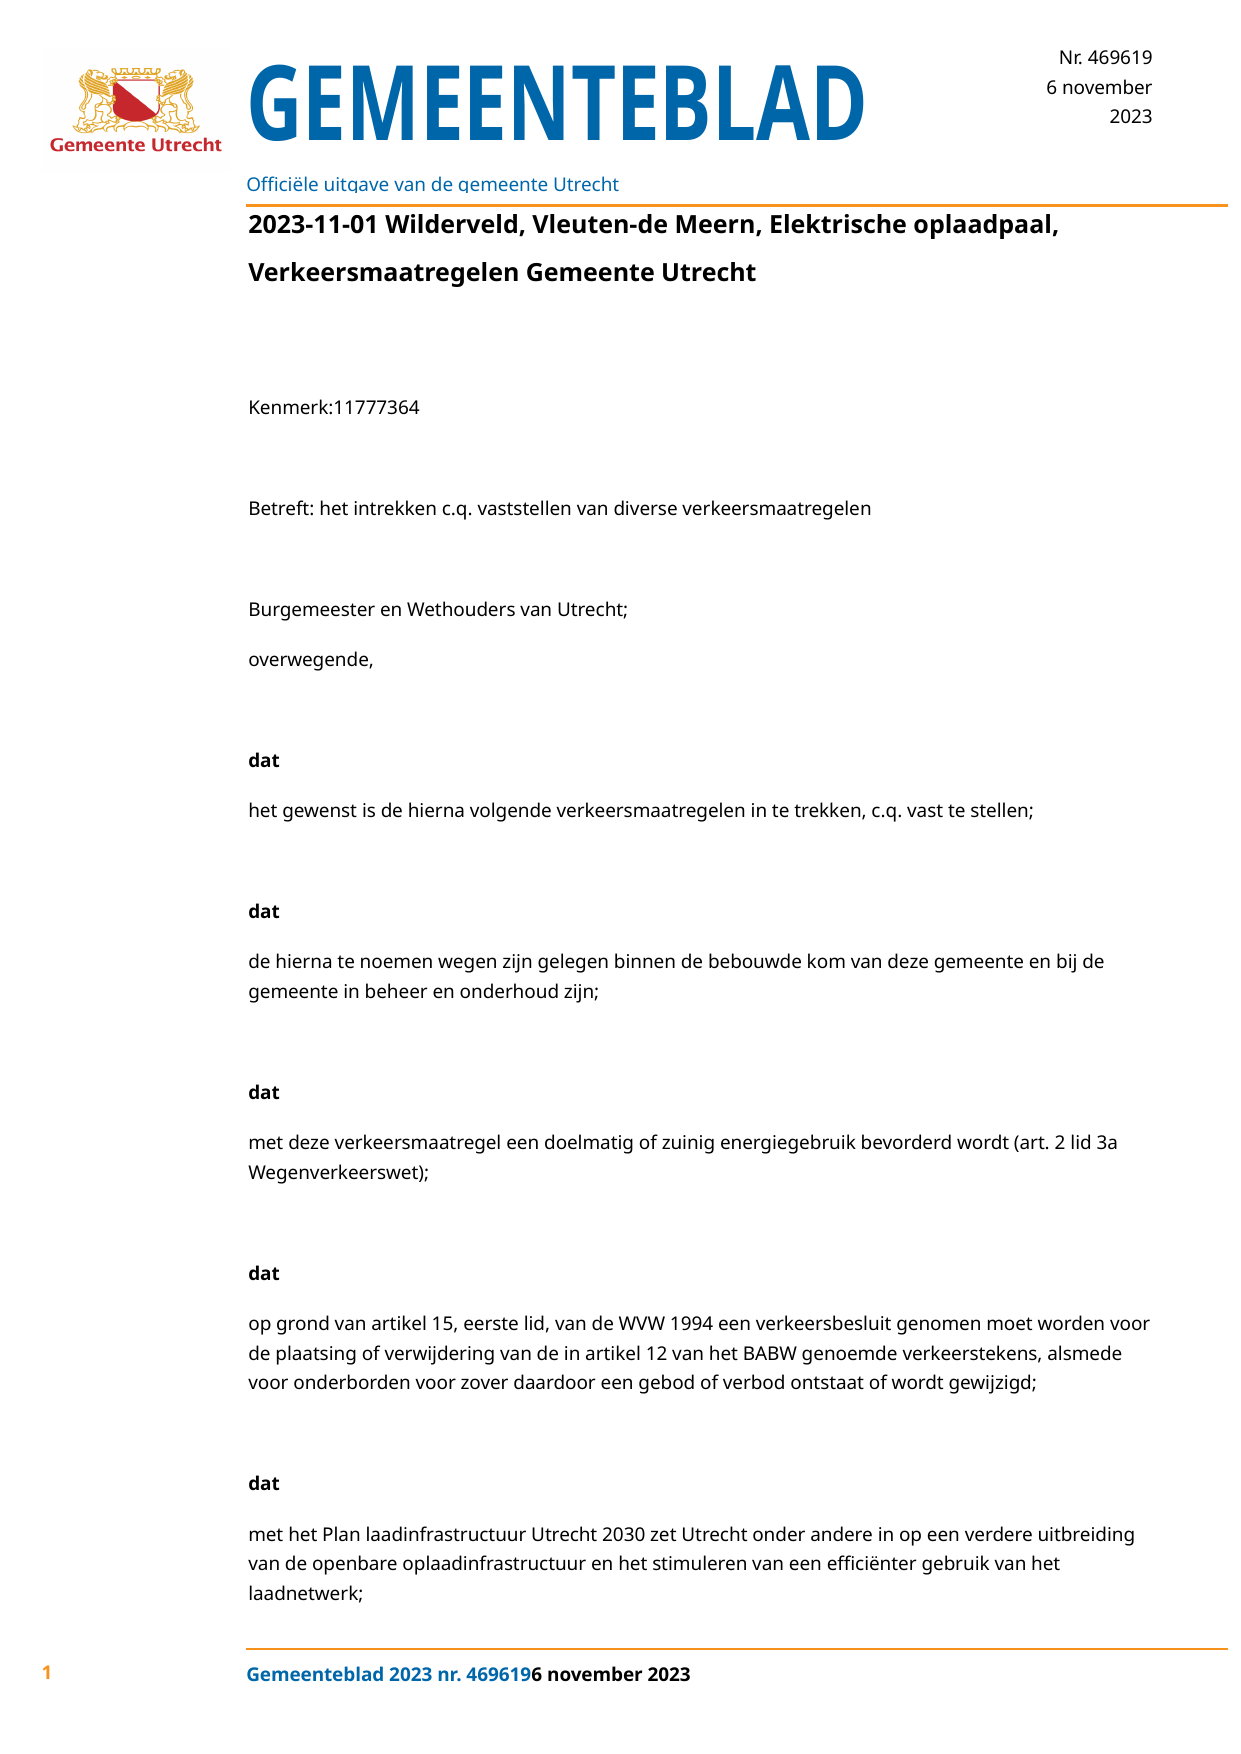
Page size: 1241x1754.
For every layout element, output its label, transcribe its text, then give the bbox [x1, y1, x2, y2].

text met deze verkeersmaatregel een doelmatig of zuinig energiegebruik bevorderd wordt (art. 2 lid 3a Wegenverkeerswet); [248, 1129, 1152, 1185]
text dat [248, 1260, 1152, 1286]
text dat [248, 898, 1152, 924]
text Kenmerk:11777364 [248, 394, 1152, 420]
text de hierna te noemen wegen zijn gelegen binnen de bebouwde kom van deze gemeente en bij de gemeente in beheer en onderhoud zijn; [248, 949, 1152, 1004]
text overwegende, [248, 646, 1152, 672]
text dat [248, 1470, 1152, 1496]
text op grond van artikel 15, eerste lid, van de WVW 1994 een verkeersbesluit genomen moet worden voor de plaatsing of verwijdering van de in artikel 12 van het BABW genoemde verkeerstekens, alsmede voor onderborden voor zover daardoor een gebod of verbod ontstaat of wordt gewijzigd; [248, 1310, 1152, 1395]
text dat [248, 1079, 1152, 1105]
text Betreft: het intrekken c.q. vaststellen van diverse verkeersmaatregelen [248, 495, 1152, 521]
text Burgemeester en Wethouders van Utrecht; [248, 596, 1152, 621]
text 2023-11-01 Wilderveld, Vleuten-de Meern, Elektrische oplaadpaal, Verkeersmaatregelen Gemeente Utrecht [248, 207, 1152, 288]
text het gewenst is de hierna volgende verkeersmaatregelen in te trekken, c.q. vast te stellen; [248, 797, 1152, 823]
text dat [248, 747, 1152, 773]
picture [41, 47, 231, 172]
text met het Plan laadinfrastructuur Utrecht 2030 zet Utrecht onder andere in op een verdere uitbreiding van de openbare oplaadinfrastructuur en het stimuleren van een efficiënter gebruik van het laadnetwerk; [248, 1521, 1152, 1606]
